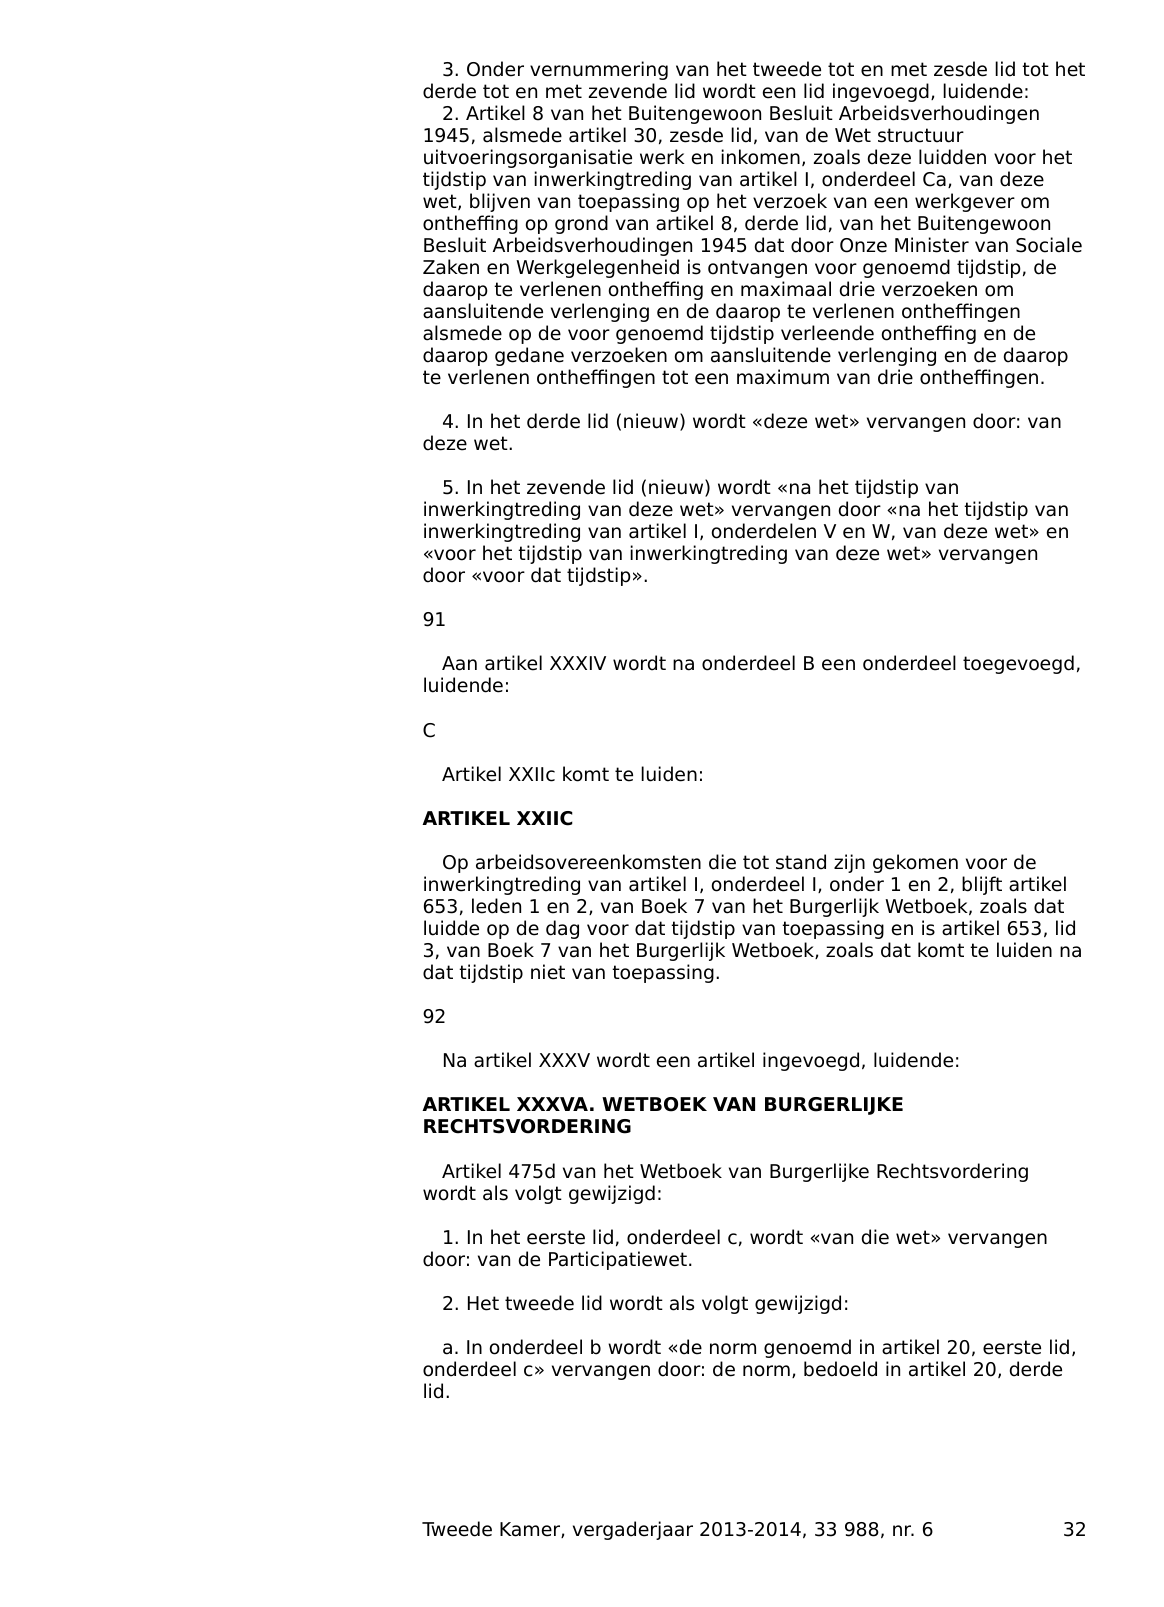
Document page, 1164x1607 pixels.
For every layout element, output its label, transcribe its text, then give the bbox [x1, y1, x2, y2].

text 1. In het eerste lid, onderdeel c, wordt «van die wet» vervangen door: van de Participatiewet. [422, 1227, 1087, 1271]
text Aan artikel XXXIV wordt na onderdeel B een onderdeel toegevoegd, luidende: [422, 653, 1087, 697]
text Artikel 475d van het Wetboek van Burgerlijke Rechtsvordering wordt als volgt gewijzigd: [422, 1161, 1087, 1204]
subtitle ARTIKEL XXXVA. WETBOEK VAN BURGERLIJKE RECHTSVORDERING [422, 1094, 1087, 1138]
text 3. Onder vernummering van het tweede tot en met zesde lid tot het derde tot en met zevende lid wordt een lid ingevoegd, luidende: [422, 59, 1087, 103]
text 5. In het zevende lid (nieuw) wordt «na het tijdstip van inwerkingtreding van deze wet» vervangen door «na het tijdstip van inwerkingtreding van artikel I, onderdelen V en W, van deze wet» en «voor het tijdstip van inwerkingtreding van deze wet» vervangen door «voor dat tijdstip». [422, 477, 1087, 587]
subtitle 92 [422, 1006, 1087, 1028]
text Na artikel XXXV wordt een artikel ingevoegd, luidende: [422, 1050, 1087, 1072]
text a. In onderdeel b wordt «de norm genoemd in artikel 20, eerste lid, onderdeel c» vervangen door: de norm, bedoeld in artikel 20, derde lid. [422, 1337, 1087, 1403]
subtitle ARTIKEL XXIIC [422, 808, 1087, 830]
text 2. Artikel 8 van het Buitengewoon Besluit Arbeidsverhoudingen 1945, alsmede artikel 30, zesde lid, van de Wet structuur uitvoeringsorganisatie werk en inkomen, zoals deze luidden voor het tijdstip van inwerkingtreding van artikel I, onderdeel Ca, van deze wet, blijven van toepassing op het verzoek van een werkgever om ontheffing op grond van artikel 8, derde lid, van het Buitengewoon Besluit Arbeidsverhoudingen 1945 dat door Onze Minister van Sociale Zaken en Werkgelegenheid is ontvangen voor genoemd tijdstip, de daarop te verlenen ontheffing en maximaal drie verzoeken om aansluitende verlenging en de daarop te verlenen ontheffingen alsmede op de voor genoemd tijdstip verleende ontheffing en de daarop gedane verzoeken om aansluitende verlenging en de daarop te verlenen ontheffingen tot een maximum van drie ontheffingen. [422, 103, 1087, 389]
text Artikel XXIIc komt te luiden: [422, 764, 1087, 786]
text Op arbeidsovereenkomsten die tot stand zijn gekomen voor de inwerkingtreding van artikel I, onderdeel I, onder 1 en 2, blijft artikel 653, leden 1 en 2, van Boek 7 van het Burgerlijk Wetboek, zoals dat luidde op de dag voor dat tijdstip van toepassing en is artikel 653, lid 3, van Boek 7 van het Burgerlijk Wetboek, zoals dat komt te luiden na dat tijdstip niet van toepassing. [422, 852, 1087, 984]
subtitle C [422, 719, 1087, 741]
text 2. Het tweede lid wordt als volgt gewijzigd: [422, 1293, 1087, 1315]
text 4. In het derde lid (nieuw) wordt «deze wet» vervangen door: van deze wet. [422, 411, 1087, 455]
subtitle 91 [422, 609, 1087, 631]
